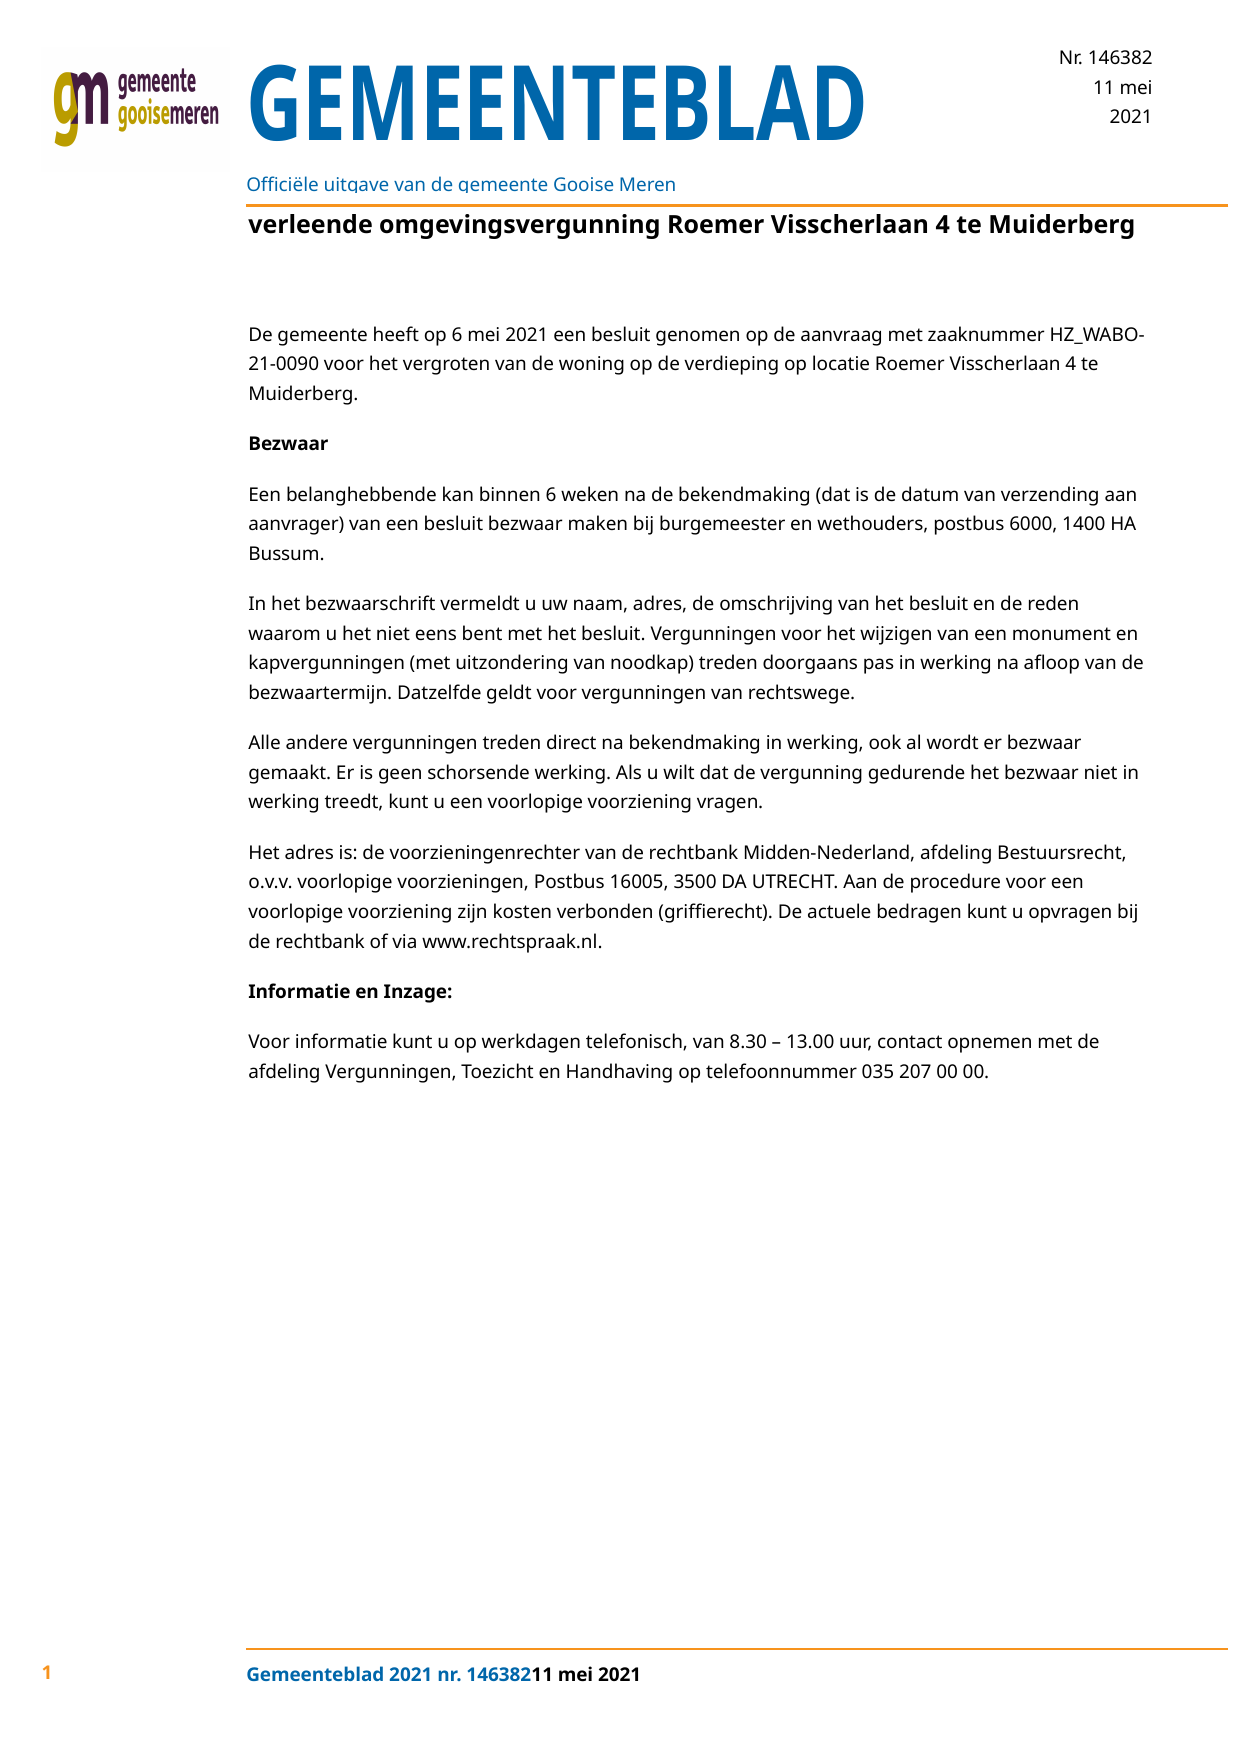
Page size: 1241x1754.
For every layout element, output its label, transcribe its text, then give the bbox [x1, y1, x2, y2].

text Alle andere vergunningen treden direct na bekendmaking in werking, ook al wordt er bezwaar gemaakt. Er is geen schorsende werking. Als u wilt dat de vergunning gedurende het bezwaar niet in werking treedt, kunt u een voorlopige voorziening vragen. [248, 729, 1152, 814]
text De gemeente heeft op 6 mei 2021 een besluit genomen op de aanvraag met zaaknummer HZ_WABO-21-0090 voor het vergroten van de woning op de verdieping op locatie Roemer Visscherlaan 4 te Muiderberg. [248, 321, 1152, 406]
text Bezwaar [248, 430, 1152, 456]
text Een belanghebbende kan binnen 6 weken na de bekendmaking (dat is de datum van verzending aan aanvrager) van een besluit bezwaar maken bij burgemeester en wethouders, postbus 6000, 1400 HA Bussum. [248, 481, 1152, 566]
text In het bezwaarschrift vermeldt u uw naam, adres, de omschrijving van het besluit en de reden waarom u het niet eens bent met het besluit. Vergunningen voor het wijzigen van een monument en kapvergunningen (met uitzondering van noodkap) treden doorgaans pas in werking na afloop van de bezwaartermijn. Datzelfde geldt voor vergunningen van rechtswege. [248, 590, 1152, 705]
text Het adres is: de voorzieningenrechter van de rechtbank Midden-Nederland, afdeling Bestuursrecht, o.v.v. voorlopige voorzieningen, Postbus 16005, 3500 DA UTRECHT. Aan de procedure voor een voorlopige voorziening zijn kosten verbonden (griffierecht). De actuele bedragen kunt u opvragen bij de rechtbank of via www.rechtspraak.nl. [248, 839, 1152, 953]
text verleende omgevingsvergunning Roemer Visscherlaan 4 te Muiderberg [248, 207, 1152, 241]
text Voor informatie kunt u op werkdagen telefonisch, van 8.30 – 13.00 uur, contact opnemen met de afdeling Vergunningen, Toezicht en Handhaving op telefoonnummer 035 207 00 00. [248, 1029, 1152, 1084]
picture [41, 47, 231, 172]
text Informatie en Inzage: [248, 978, 1152, 1004]
